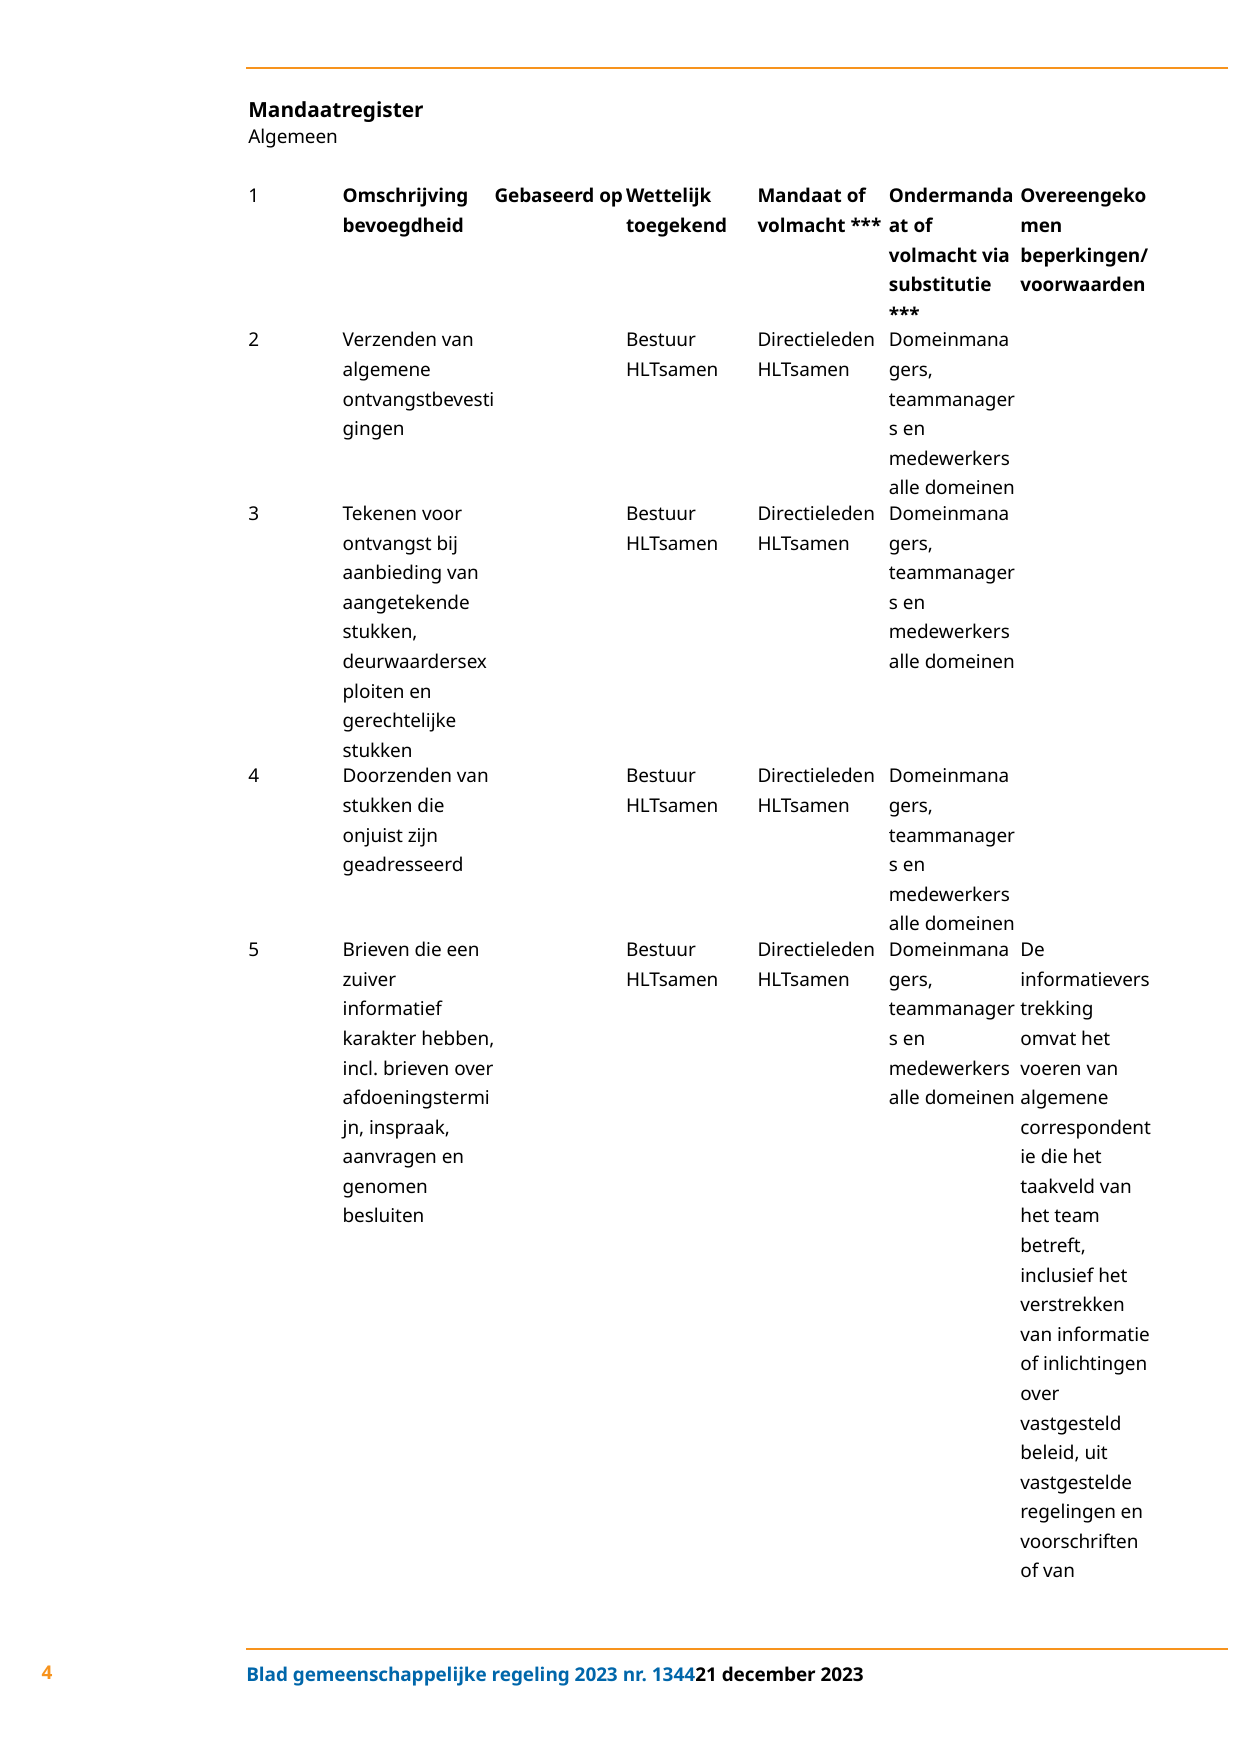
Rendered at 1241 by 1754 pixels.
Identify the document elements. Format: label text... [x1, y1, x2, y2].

table_cell Directieleden HLTsamen [757, 500, 889, 763]
table_cell 3 [248, 500, 342, 763]
table_cell [494, 936, 626, 1583]
table_cell [1020, 500, 1152, 763]
table_cell Directieleden HLTsamen [757, 763, 889, 936]
table_cell Bestuur HLTsamen [626, 500, 757, 763]
table_cell Verzenden van algemene ontvangstbevestigingen [343, 327, 494, 500]
table_cell Domeinmanagers, teammanagers en medewerkers alle domeinen [889, 936, 1020, 1583]
table_cell [494, 763, 626, 936]
table_cell 4 [248, 763, 342, 936]
table_cell Bestuur HLTsamen [626, 327, 757, 500]
table_cell Tekenen voor ontvangst bij aanbieding van aangetekende stukken, deurwaardersexploiten en gerechtelijke stukken [343, 500, 494, 763]
table_header 1 [248, 183, 342, 327]
table_cell [1020, 763, 1152, 936]
table_header Ondermandaat of volmacht via substitutie *** [889, 183, 1020, 327]
table_cell Domeinmanagers, teammanagers en medewerkers alle domeinen [889, 763, 1020, 936]
table_cell Directieleden HLTsamen [757, 936, 889, 1583]
text Mandaatregister [248, 95, 1152, 123]
table_header Overeengekomen beperkingen/voorwaarden [1020, 183, 1152, 327]
table_header Gebaseerd op [494, 183, 626, 327]
table_header Omschrijving bevoegdheid [343, 183, 494, 327]
picture [41, 47, 231, 172]
table_cell [1020, 327, 1152, 500]
table_cell Bestuur HLTsamen [626, 763, 757, 936]
table_cell [494, 327, 626, 500]
text Algemeen [248, 123, 1152, 149]
table_cell Domeinmanagers, teammanagers en medewerkers alle domeinen [889, 327, 1020, 500]
table_header Mandaat of volmacht *** [757, 183, 889, 327]
table_cell De informatieverstrekking omvat het voeren van algemene correspondentie die het taakveld van het team betreft, inclusief het verstrekken van informatie of inlichtingen over vastgesteld beleid, uit vastgestelde regelingen en voorschriften of van [1020, 936, 1152, 1583]
table_cell [494, 500, 626, 763]
table_cell Bestuur HLTsamen [626, 936, 757, 1583]
table_cell Brieven die een zuiver informatief karakter hebben, incl. brieven over afdoeningstermijn, inspraak, aanvragen en genomen besluiten [343, 936, 494, 1583]
table_cell Doorzenden van stukken die onjuist zijn geadresseerd [343, 763, 494, 936]
table_cell 2 [248, 327, 342, 500]
table_cell 5 [248, 936, 342, 1583]
table_cell Directieleden HLTsamen [757, 327, 889, 500]
table_header Wettelijk toegekend [626, 183, 757, 327]
table_cell Domeinmanagers, teammanagers en medewerkers alle domeinen [889, 500, 1020, 763]
